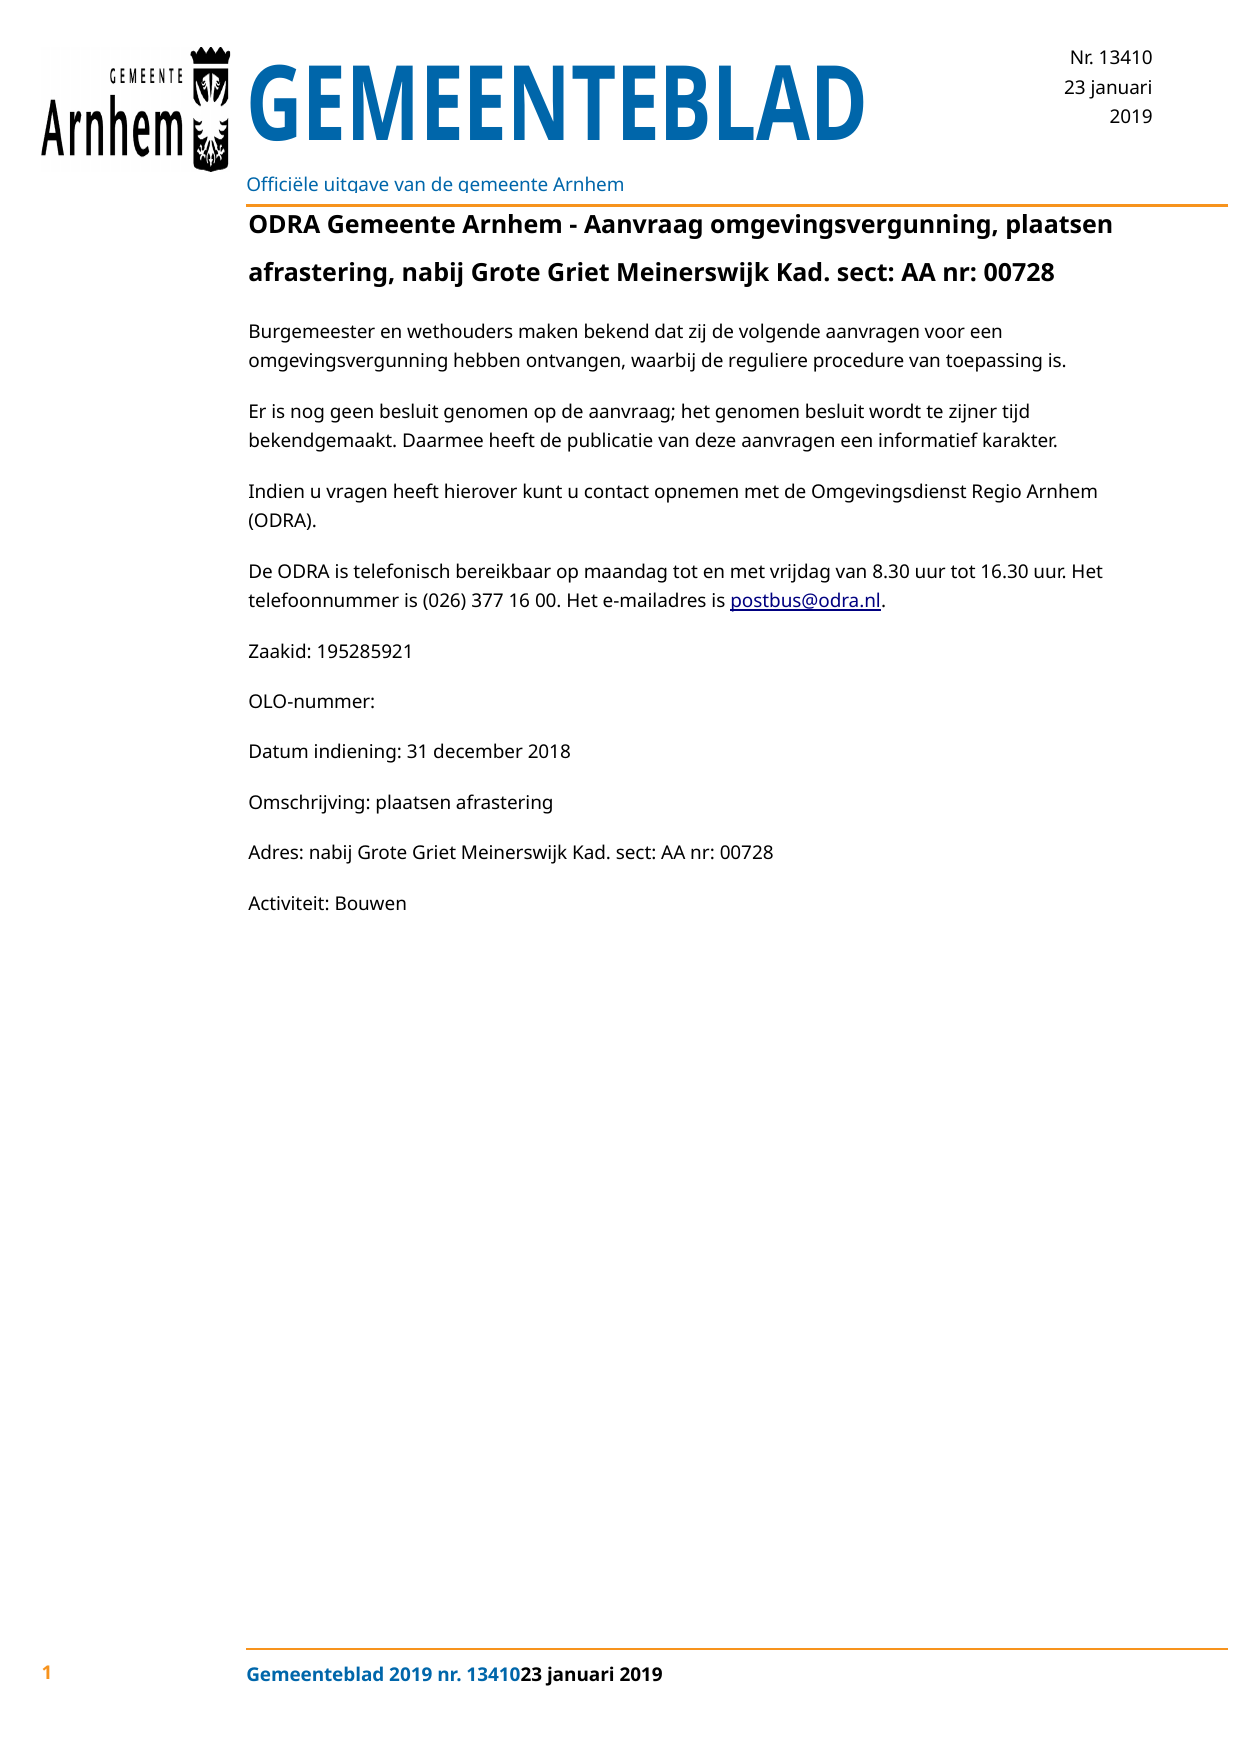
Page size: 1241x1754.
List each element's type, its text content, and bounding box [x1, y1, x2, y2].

text Omschrijving: plaatsen afrastering [248, 789, 1152, 815]
picture [41, 47, 231, 172]
text Activiteit: Bouwen [248, 890, 1152, 916]
text Adres: nabij Grote Griet Meinerswijk Kad. sect: AA nr: 00728 [248, 839, 1152, 865]
text Datum indiening: 31 december 2018 [248, 739, 1152, 764]
text OLO-nummer: [248, 688, 1152, 714]
text Burgemeester en wethouders maken bekend dat zij de volgende aanvragen voor een omgevingsvergunning hebben ontvangen, waarbij de reguliere procedure van toepassing is. [248, 318, 1152, 373]
text ODRA Gemeente Arnhem - Aanvraag omgevingsvergunning, plaatsen afrastering, nabij Grote Griet Meinerswijk Kad. sect: AA nr: 00728 [248, 207, 1152, 288]
text Zaakid: 195285921 [248, 638, 1152, 664]
text De ODRA is telefonisch bereikbaar op maandag tot en met vrijdag van 8.30 uur tot 16.30 uur. Het telefoonnummer is (026) 377 16 00. Het e-mailadres is postbus@odra.nl. [248, 558, 1152, 613]
text Indien u vragen heeft hierover kunt u contact opnemen met de Omgevingsdienst Regio Arnhem (ODRA). [248, 478, 1152, 533]
text Er is nog geen besluit genomen op de aanvraag; het genomen besluit wordt te zijner tijd bekendgemaakt. Daarmee heeft de publicatie van deze aanvragen een informatief karakter. [248, 398, 1152, 453]
